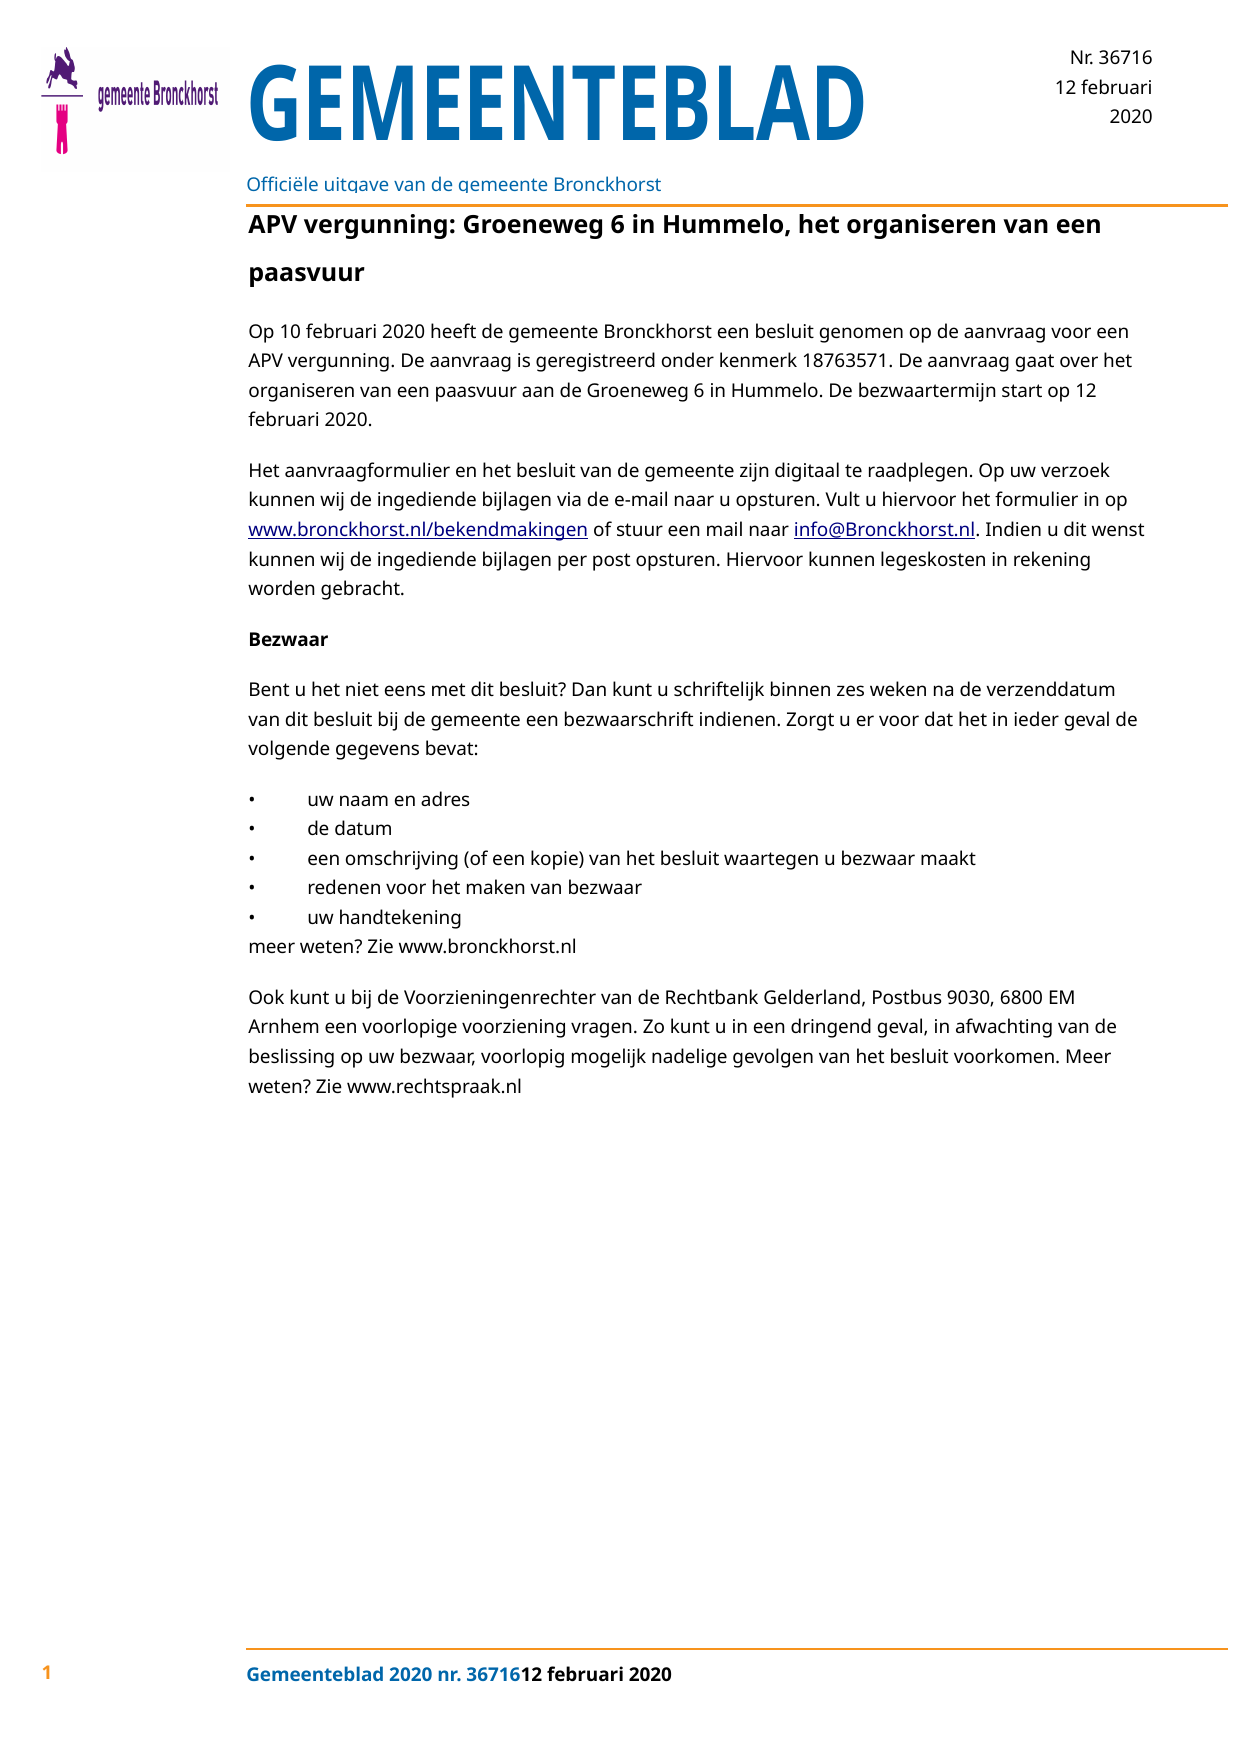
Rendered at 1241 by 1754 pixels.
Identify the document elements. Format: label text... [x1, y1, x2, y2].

text APV vergunning: Groeneweg 6 in Hummelo, het organiseren van een paasvuur [248, 207, 1152, 288]
text Het aanvraagformulier en het besluit van de gemeente zijn digitaal te raadplegen. Op uw verzoek kunnen wij de ingediende bijlagen via de e-mail naar u opsturen. Vult u hiervoor het formulier in op www.bronckhorst.nl/bekendmakingen of stuur een mail naar info@Bronckhorst.nl. Indien u dit wenst kunnen wij de ingediende bijlagen per post opsturen. Hiervoor kunnen legeskosten in rekening worden gebracht. [248, 457, 1152, 601]
text Ook kunt u bij de Voorzieningenrechter van de Rechtbank Gelderland, Postbus 9030, 6800 EM Arnhem een voorlopige voorziening vragen. Zo kunt u in een dringend geval, in afwachting van de beslissing op uw bezwaar, voorlopig mogelijk nadelige gevolgen van het besluit voorkomen. Meer weten? Zie www.rechtspraak.nl [248, 984, 1152, 1099]
text Op 10 februari 2020 heeft de gemeente Bronckhorst een besluit genomen op de aanvraag voor een APV vergunning. De aanvraag is geregistreerd onder kenmerk 18763571. De aanvraag gaat over het organiseren van een paasvuur aan de Groeneweg 6 in Hummelo. De bezwaartermijn start op 12 februari 2020. [248, 318, 1152, 432]
text Bent u het niet eens met dit besluit? Dan kunt u schriftelijk binnen zes weken na de verzenddatum van dit besluit bij de gemeente een bezwaarschrift indienen. Zorgt u er voor dat het in ieder geval de volgende gegevens bevat: [248, 676, 1152, 761]
text Bezwaar [248, 626, 1152, 652]
list redenen voor het maken van bezwaar [248, 874, 1152, 900]
picture [41, 47, 231, 172]
list uw naam en adres [248, 786, 1152, 812]
list de datum [248, 815, 1152, 841]
list een omschrijving (of een kopie) van het besluit waartegen u bezwaar maakt [248, 845, 1152, 871]
text meer weten? Zie www.bronckhorst.nl [248, 934, 1152, 959]
list uw handtekening [248, 904, 1152, 930]
